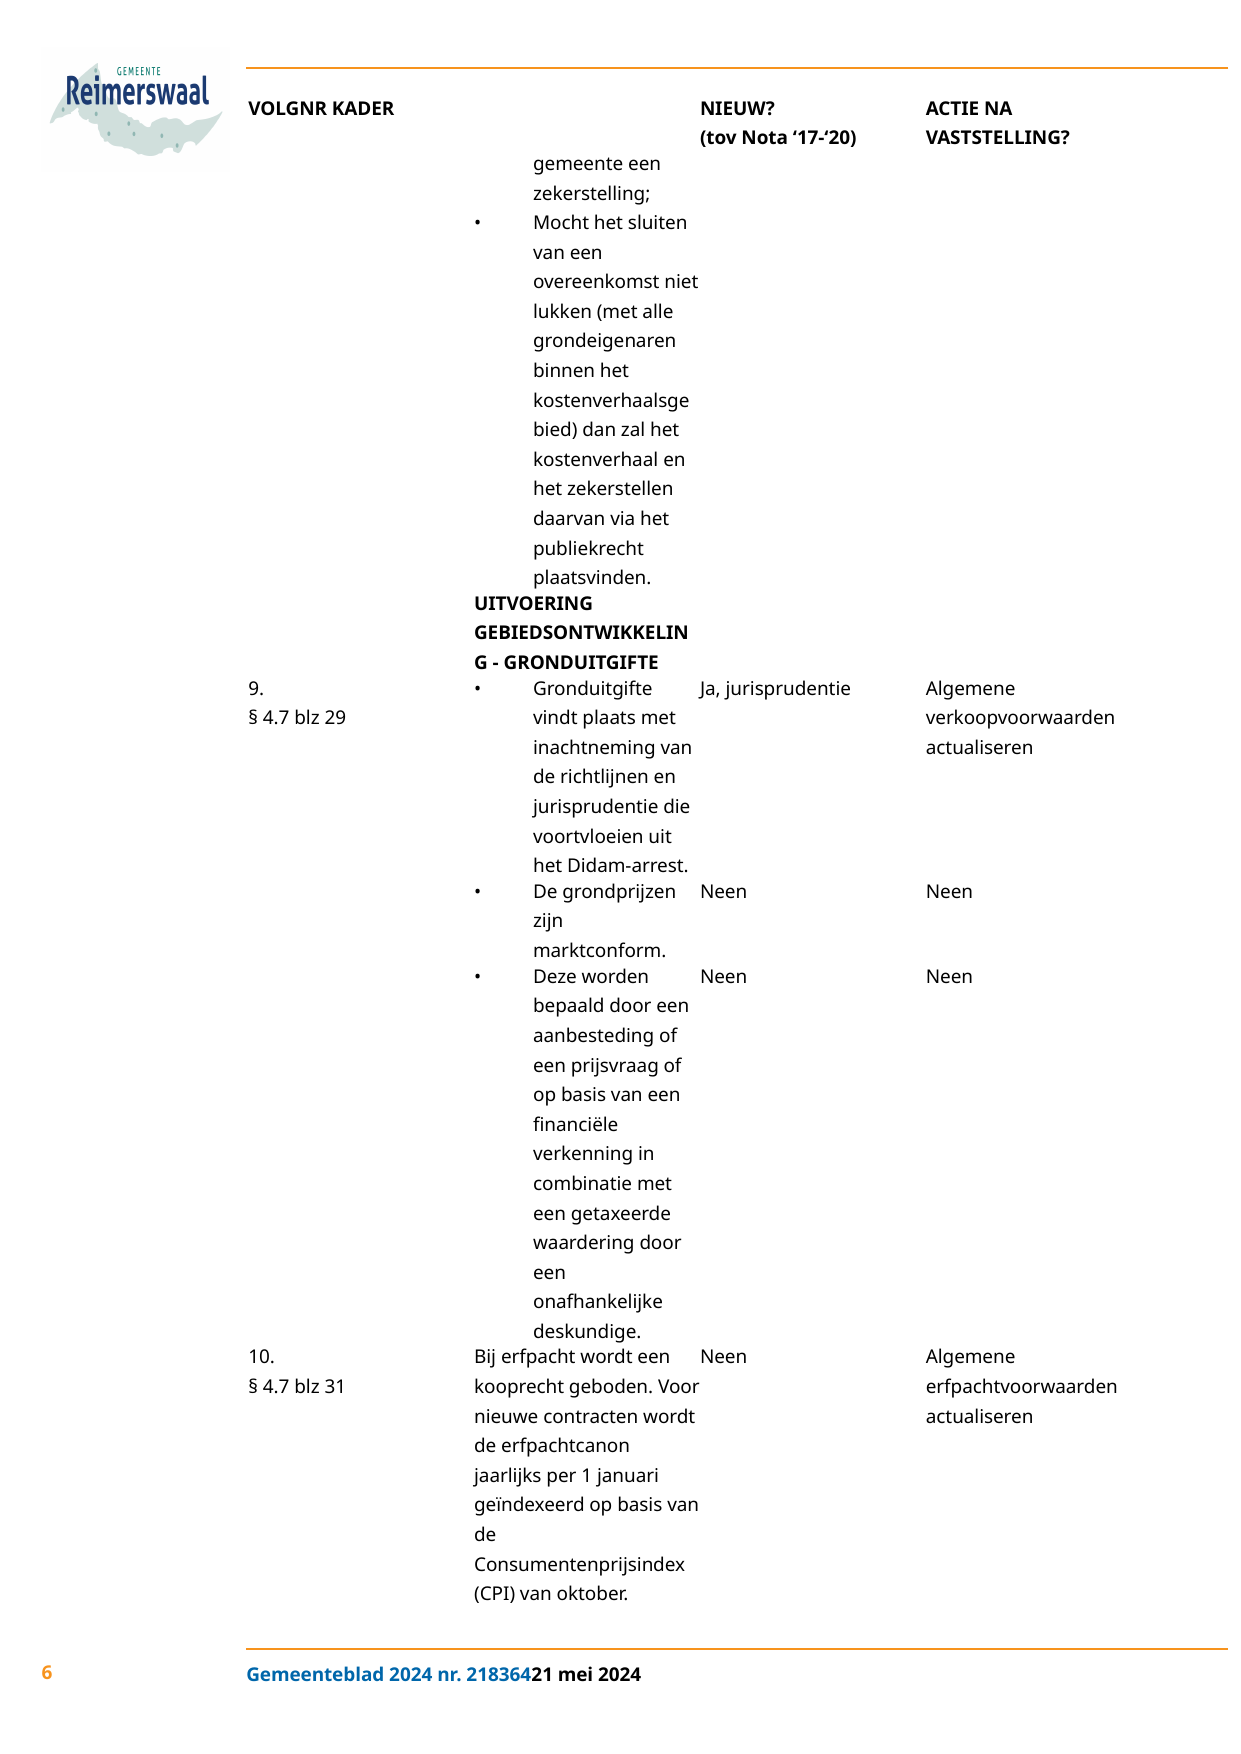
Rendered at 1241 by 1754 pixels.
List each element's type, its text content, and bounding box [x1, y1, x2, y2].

table_cell Neen [700, 1344, 926, 1606]
table_cell UITVOERING GEBIEDSONTWIKKELING - GRONDUITGIFTE [474, 590, 700, 675]
table_cell [248, 590, 474, 675]
picture [41, 47, 231, 172]
table_cell Bij erfpacht wordt een kooprecht geboden. Voor nieuwe contracten wordt de erfpachtcanon jaarlijks per 1 januari geïndexeerd op basis van de Consumentenprijsindex (CPI) van oktober. [474, 1344, 700, 1606]
table_cell Neen [926, 963, 1152, 1344]
table_header VOLGNR KADER [248, 95, 474, 150]
table_cell [248, 150, 474, 590]
table_cell [926, 150, 1152, 590]
table_cell [926, 590, 1152, 675]
table_header ACTIE NA VASTSTELLING? [926, 95, 1152, 150]
table_cell Neen [700, 963, 926, 1344]
table_cell Deze worden bepaald door een aanbesteding of een prijsvraag of op basis van een financiële verkenning in combinatie met een getaxeerde waardering door een onafhankelijke deskundige. [474, 963, 700, 1344]
table_cell Ja, jurisprudentie [700, 675, 926, 878]
table_cell Neen [926, 878, 1152, 963]
table_cell [700, 590, 926, 675]
table_cell 9. § 4.7 blz 29 [248, 675, 474, 1344]
table_cell Gronduitgifte vindt plaats met inachtneming van de richtlijnen en jurisprudentie die voortvloeien uit het Didam-arrest. [474, 675, 700, 878]
table_cell Algemene verkoopvoorwaarden actualiseren [926, 675, 1152, 878]
table_header [474, 95, 700, 150]
table_cell Algemene erfpachtvoorwaarden actualiseren [926, 1344, 1152, 1606]
table_cell Neen [700, 878, 926, 963]
table_cell 10. § 4.7 blz 31 [248, 1344, 474, 1606]
table_cell De grondprijzen zijn marktconform. [474, 878, 700, 963]
table_cell [700, 150, 926, 590]
table_header NIEUW? (tov Nota ‘17-‘20) [700, 95, 926, 150]
table_cell gemeente een zekerstelling; Mocht het sluiten van een overeenkomst niet lukken (met alle grondeigenaren binnen het kostenverhaalsgebied) dan zal het kostenverhaal en het zekerstellen daarvan via het publiekrecht plaatsvinden. [474, 150, 700, 590]
